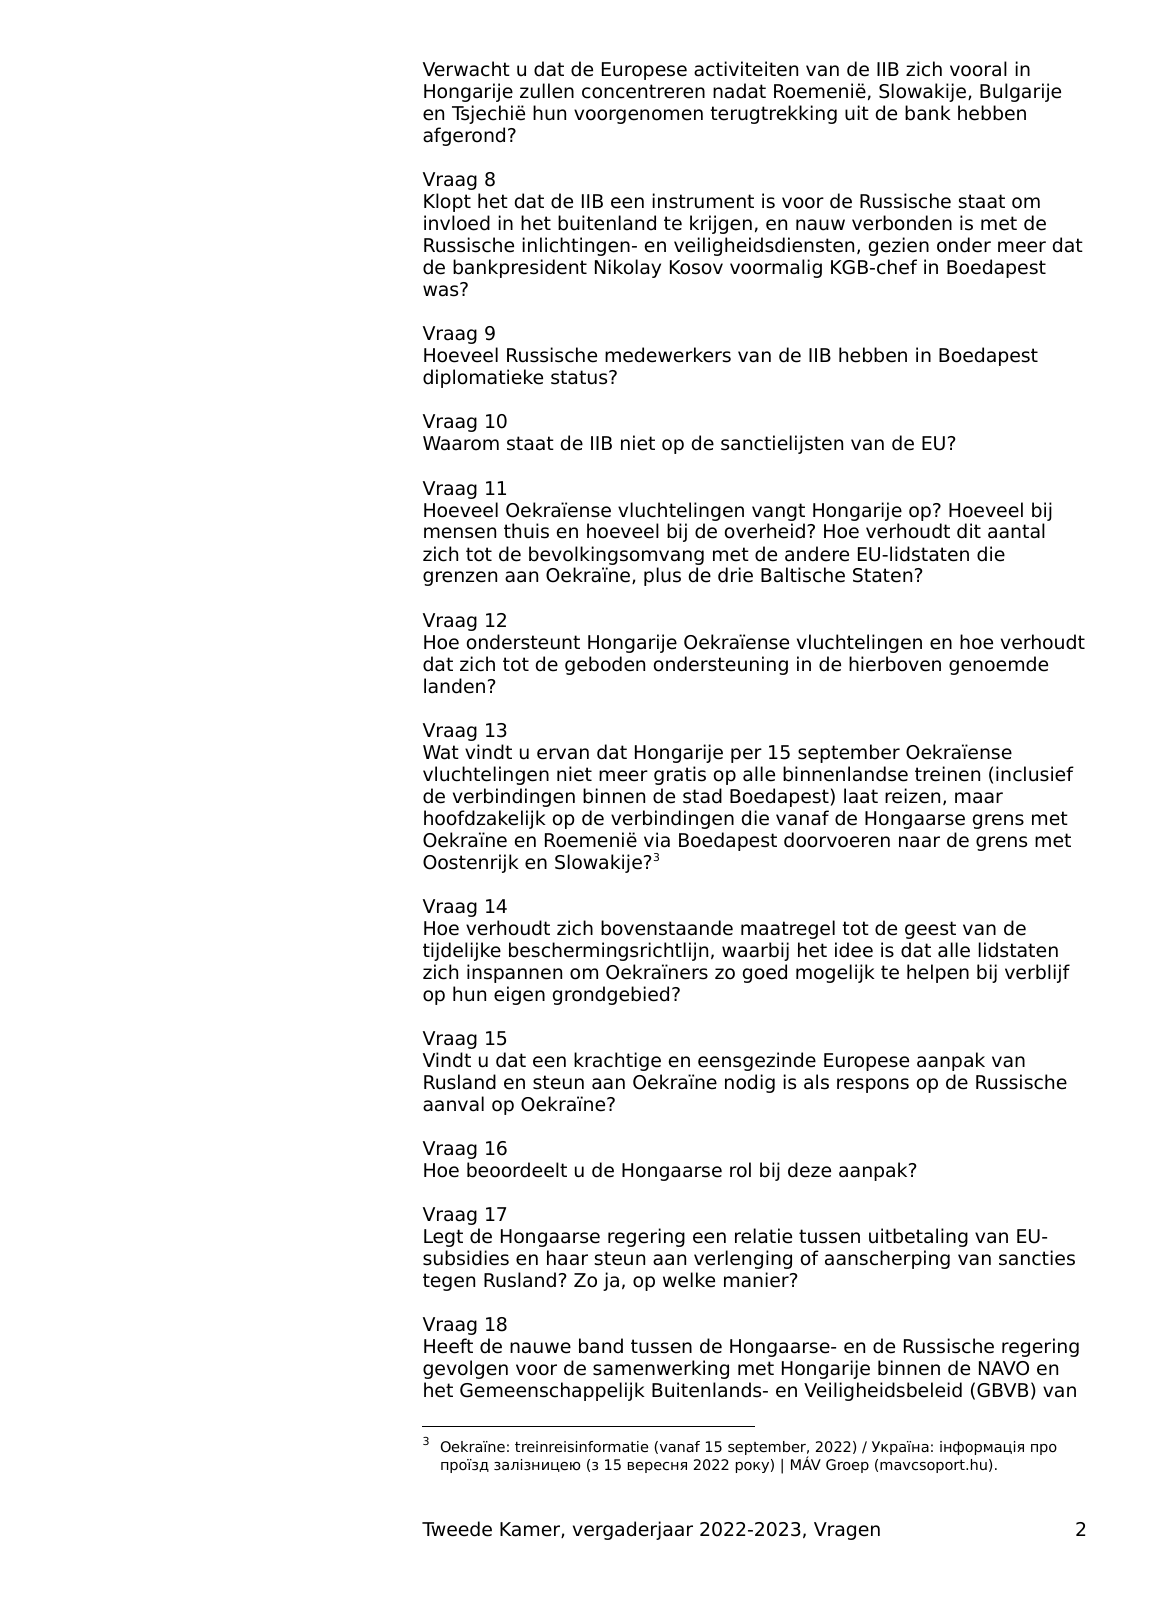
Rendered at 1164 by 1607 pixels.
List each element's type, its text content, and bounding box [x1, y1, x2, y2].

text Vraag 11 [422, 477, 1087, 499]
text Heeft de nauwe band tussen de Hongaarse- en de Russische regering gevolgen voor de samenwerking met Hongarije binnen de NAVO en het Gemeenschappelijk Buitenlands- en Veiligheidsbeleid (GBVB) van [422, 1336, 1087, 1402]
text Vraag 18 [422, 1314, 1087, 1336]
text Hoeveel Oekraïense vluchtelingen vangt Hongarije op? Hoeveel bij mensen thuis en hoeveel bij de overheid? Hoe verhoudt dit aantal zich tot de bevolkingsomvang met de andere EU-lidstaten die grenzen aan Oekraïne, plus de drie Baltische Staten? [422, 499, 1087, 587]
text Waarom staat de IIB niet op de sanctielijsten van de EU? [422, 433, 1087, 455]
text Hoe beoordeelt u de Hongaarse rol bij deze aanpak? [422, 1160, 1087, 1182]
text Wat vindt u ervan dat Hongarije per 15 september Oekraïense vluchtelingen niet meer gratis op alle binnenlandse treinen (inclusief de verbindingen binnen de stad Boedapest) laat reizen, maar hoofdzakelijk op de verbindingen die vanaf de Hongaarse grens met Oekraïne en Roemenië via Boedapest doorvoeren naar de grens met Oostenrijk en Slowakije? [422, 742, 1087, 873]
text Vraag 9 [422, 323, 1087, 345]
text Hoe verhoudt zich bovenstaande maatregel tot de geest van de tijdelijke beschermingsrichtlijn, waarbij het idee is dat alle lidstaten zich inspannen om Oekraïners zo goed mogelijk te helpen bij verblijf op hun eigen grondgebied? [422, 918, 1087, 1006]
text Vraag 10 [422, 411, 1087, 433]
text Vraag 17 [422, 1204, 1087, 1226]
text Legt de Hongaarse regering een relatie tussen uitbetaling van EU-subsidies en haar steun aan verlenging of aanscherping van sancties tegen Rusland? Zo ja, op welke manier? [422, 1226, 1087, 1292]
text Vraag 13 [422, 720, 1087, 742]
text Oekraïne: treinreisinformatie (vanaf 15 september, 2022) / Україна: інформація про проїзд залізницею (з 15 вересня 2022 року) | MÁV Groep (mavcsoport.hu). [422, 1435, 1087, 1474]
text Vraag 16 [422, 1138, 1087, 1160]
text Vraag 12 [422, 609, 1087, 632]
text Vraag 8 [422, 169, 1087, 191]
text Klopt het dat de IIB een instrument is voor de Russische staat om invloed in het buitenland te krijgen, en nauw verbonden is met de Russische inlichtingen- en veiligheidsdiensten, gezien onder meer dat de bankpresident Nikolay Kosov voormalig KGB-chef in Boedapest was? [422, 191, 1087, 301]
text Vraag 14 [422, 896, 1087, 918]
text Hoeveel Russische medewerkers van de IIB hebben in Boedapest diplomatieke status? [422, 345, 1087, 389]
text Hoe ondersteunt Hongarije Oekraïense vluchtelingen en hoe verhoudt dat zich tot de geboden ondersteuning in de hierboven genoemde landen? [422, 632, 1087, 697]
text Vindt u dat een krachtige en eensgezinde Europese aanpak van Rusland en steun aan Oekraïne nodig is als respons op de Russische aanval op Oekraïne? [422, 1050, 1087, 1116]
text Vraag 15 [422, 1028, 1087, 1050]
text Verwacht u dat de Europese activiteiten van de IIB zich vooral in Hongarije zullen concentreren nadat Roemenië, Slowakije, Bulgarije en Tsjechië hun voorgenomen terugtrekking uit de bank hebben afgerond? [422, 59, 1087, 147]
